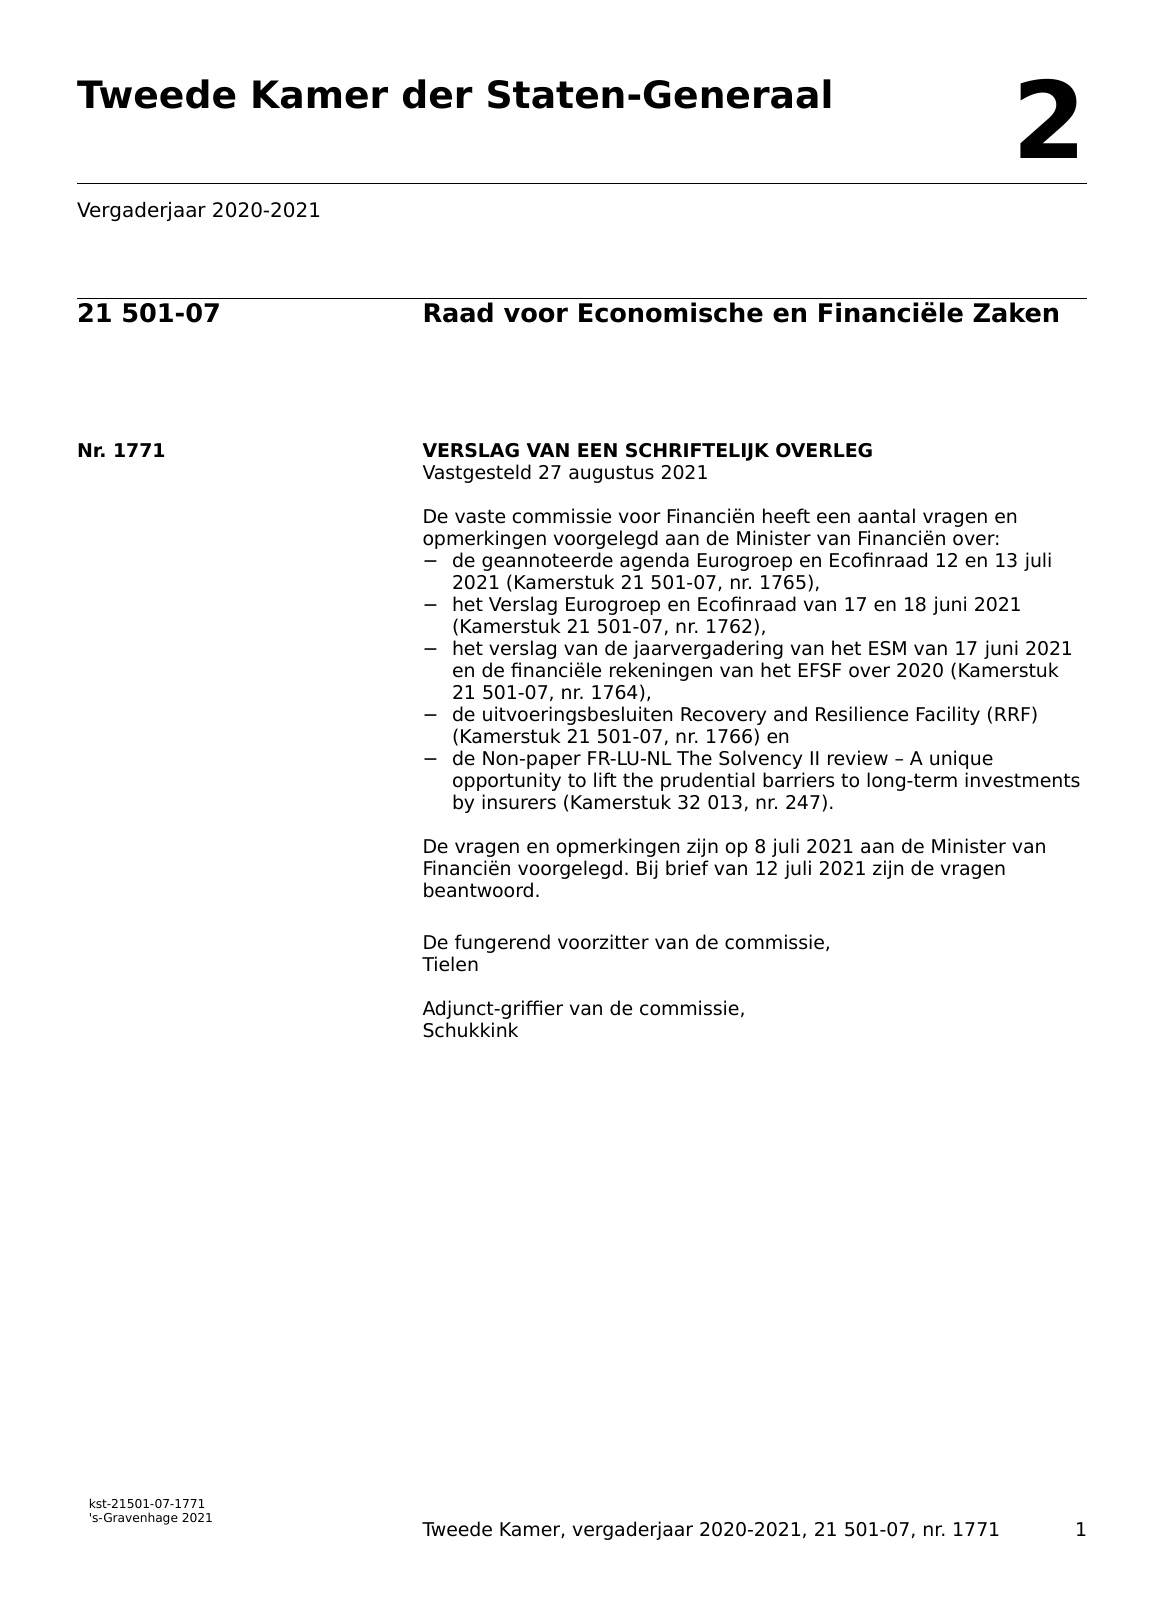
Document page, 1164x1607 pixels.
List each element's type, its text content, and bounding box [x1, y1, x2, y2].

text Vastgesteld 27 augustus 2021 [422, 462, 1087, 484]
text − de geannoteerde agenda Eurogroep en Ecofinraad 12 en 13 juli 2021 (Kamerstuk 21 501-07, nr. 1765), [422, 550, 1087, 594]
subtitle 21 501-07 Raad voor Economische en Financiële Zaken [77, 299, 1087, 329]
text kst-21501-07-1771 [88, 1497, 323, 1511]
table_header Tweede Kamer der Staten-Generaal [77, 59, 886, 183]
text − het verslag van de jaarvergadering van het ESM van 17 juni 2021 en de financiële rekeningen van het EFSF over 2020 (Kamerstuk 21 501-07, nr. 1764), [422, 638, 1087, 704]
text De vragen en opmerkingen zijn op 8 juli 2021 aan de Minister van Financiën voorgelegd. Bij brief van 12 juli 2021 zijn de vragen beantwoord. [422, 836, 1087, 902]
text De fungerend voorzitter van de commissie, Tielen [422, 932, 1087, 976]
text − het Verslag Eurogroep en Ecofinraad van 17 en 18 juni 2021 (Kamerstuk 21 501-07, nr. 1762), [422, 594, 1087, 638]
text − de Non-paper FR-LU-NL The Solvency II review – A unique opportunity to lift the prudential barriers to long-term investments by insurers (Kamerstuk 32 013, nr. 247). [422, 748, 1087, 813]
table_cell Vergaderjaar 2020-2021 [77, 184, 1087, 298]
text 's-Gravenhage 2021 [88, 1511, 323, 1525]
table_header 2 [886, 59, 1087, 183]
text − de uitvoeringsbesluiten Recovery and Resilience Facility (RRF) (Kamerstuk 21 501-07, nr. 1766) en [422, 704, 1087, 748]
text De vaste commissie voor Financiën heeft een aantal vragen en opmerkingen voorgelegd aan de Minister van Financiën over: [422, 506, 1087, 550]
text Adjunct-griffier van de commissie, Schukkink [422, 998, 1087, 1042]
subtitle Nr. 1771 VERSLAG VAN EEN SCHRIFTELIJK OVERLEG [77, 440, 1087, 462]
